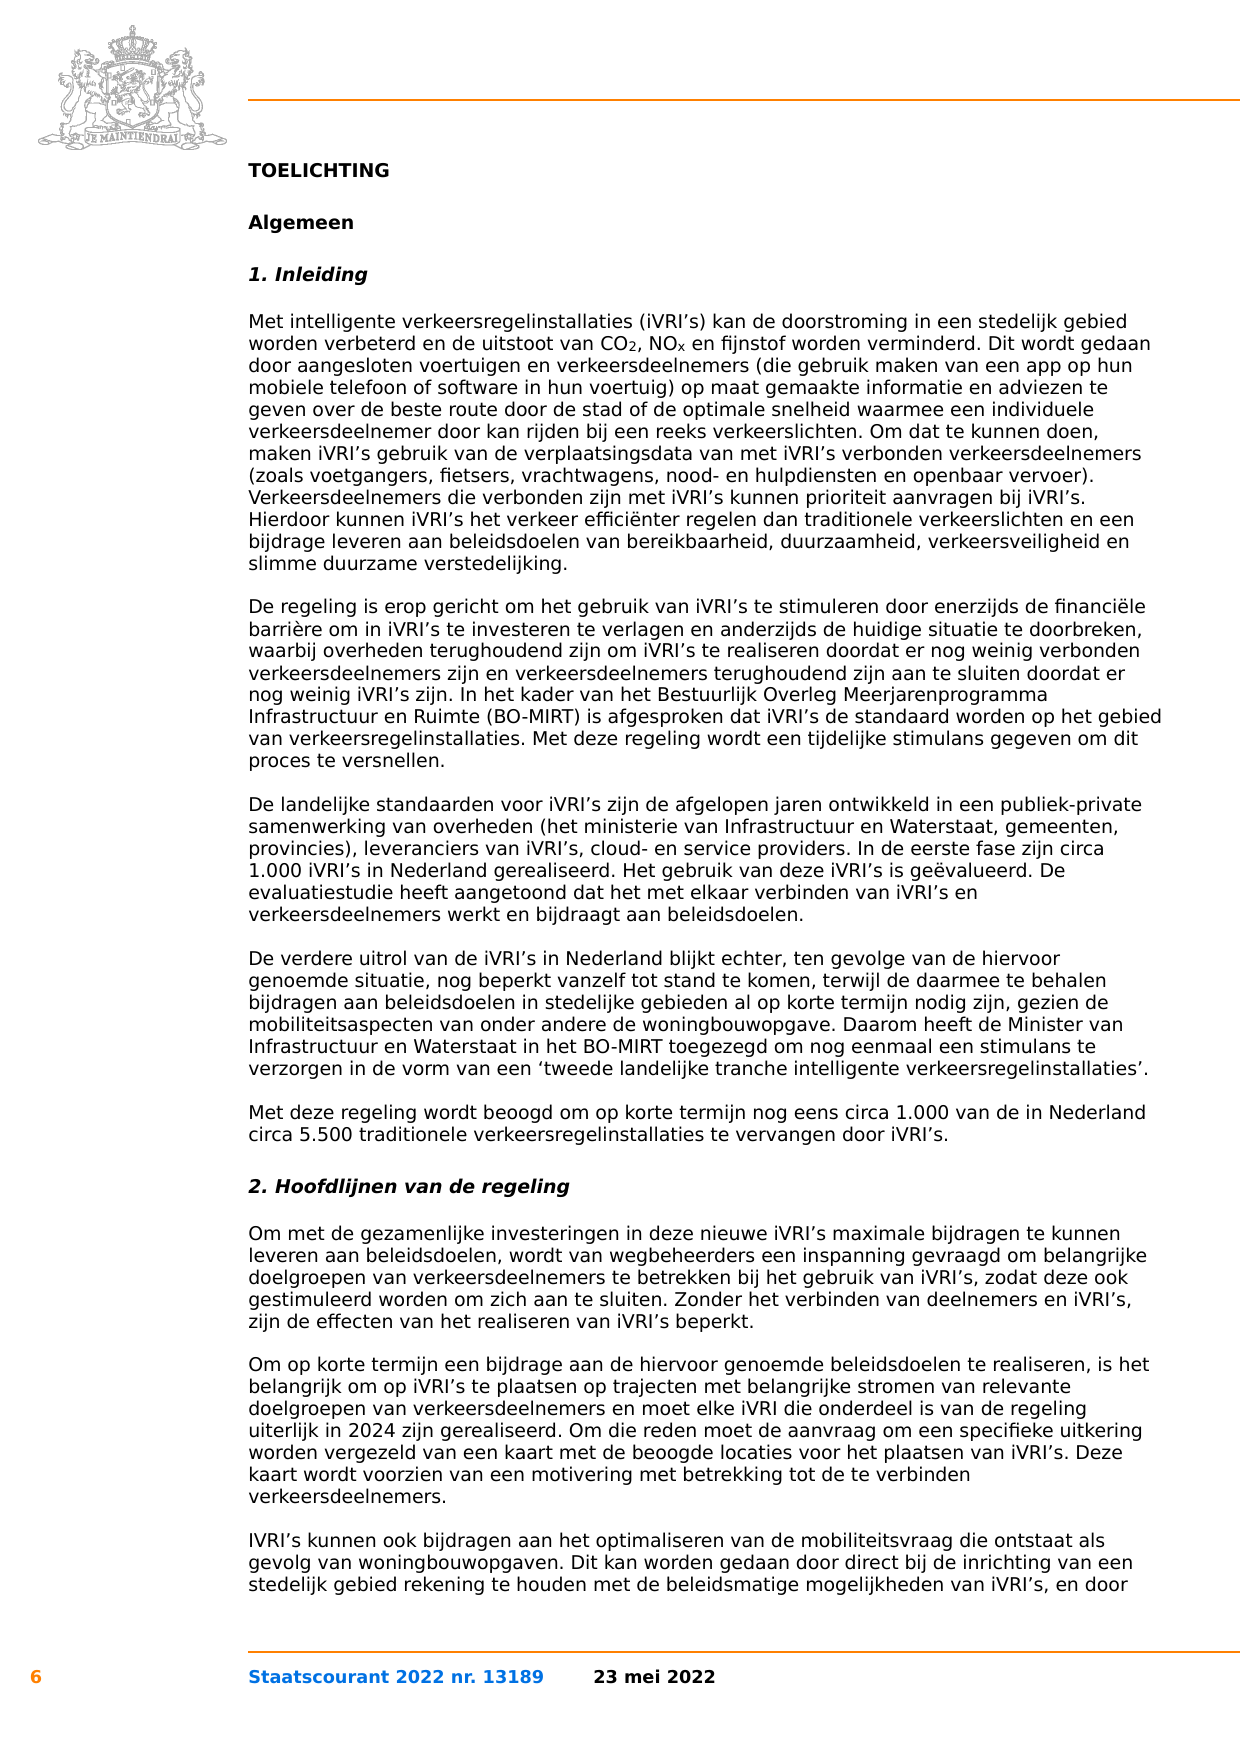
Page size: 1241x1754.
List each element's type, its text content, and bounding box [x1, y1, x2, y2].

text De regeling is erop gericht om het gebruik van iVRI’s te stimuleren door enerzijds de financiële barrière om in iVRI’s te investeren te verlagen en anderzijds de huidige situatie te doorbreken, waarbij overheden terughoudend zijn om iVRI’s te realiseren doordat er nog weinig verbonden verkeersdeelnemers zijn en verkeersdeelnemers terughoudend zijn aan te sluiten doordat er nog weinig iVRI’s zijn. In het kader van het Bestuurlijk Overleg Meerjarenprogramma Infrastructuur en Ruimte (BO-MIRT) is afgesproken dat iVRI’s de standaard worden op het gebied van verkeersregelinstallaties. Met deze regeling wordt een tijdelijke stimulans gegeven om dit proces te versnellen. [248, 596, 1163, 772]
picture [38, 25, 227, 150]
text Om met de gezamenlijke investeringen in deze nieuwe iVRI’s maximale bijdragen te kunnen leveren aan beleidsdoelen, wordt van wegbeheerders een inspanning gevraagd om belangrijke doelgroepen van verkeersdeelnemers te betrekken bij het gebruik van iVRI’s, zodat deze ook gestimuleerd worden om zich aan te sluiten. Zonder het verbinden van deelnemers en iVRI’s, zijn de effecten van het realiseren van iVRI’s beperkt. [248, 1223, 1163, 1332]
text Met deze regeling wordt beoogd om op korte termijn nog eens circa 1.000 van de in Nederland circa 5.500 traditionele verkeersregelinstallaties te vervangen door iVRI’s. [248, 1102, 1163, 1146]
subtitle 2. Hoofdlijnen van de regeling [248, 1176, 1163, 1198]
text Met intelligente verkeersregelinstallaties (iVRI’s) kan de doorstroming in een stedelijk gebied worden verbeterd en de uitstoot van CO2, NOx en fijnstof worden verminderd. Dit wordt gedaan door aangesloten voertuigen en verkeersdeelnemers (die gebruik maken van een app op hun mobiele telefoon of software in hun voertuig) op maat gemaakte informatie en adviezen te geven over de beste route door de stad of de optimale snelheid waarmee een individuele verkeersdeelnemer door kan rijden bij een reeks verkeerslichten. Om dat te kunnen doen, maken iVRI’s gebruik van de verplaatsingsdata van met iVRI’s verbonden verkeersdeelnemers (zoals voetgangers, fietsers, vrachtwagens, nood- en hulpdiensten en openbaar vervoer). Verkeersdeelnemers die verbonden zijn met iVRI’s kunnen prioriteit aanvragen bij iVRI’s. Hierdoor kunnen iVRI’s het verkeer efficiënter regelen dan traditionele verkeerslichten en een bijdrage leveren aan beleidsdoelen van bereikbaarheid, duurzaamheid, verkeersveiligheid en slimme duurzame verstedelijking. [248, 311, 1163, 574]
subtitle TOELICHTING [248, 160, 1163, 182]
text De verdere uitrol van de iVRI’s in Nederland blijkt echter, ten gevolge van de hiervoor genoemde situatie, nog beperkt vanzelf tot stand te komen, terwijl de daarmee te behalen bijdragen aan beleidsdoelen in stedelijke gebieden al op korte termijn nodig zijn, gezien de mobiliteitsaspecten van onder andere de woningbouwopgave. Daarom heeft de Minister van Infrastructuur en Waterstaat in het BO-MIRT toegezegd om nog eenmaal een stimulans te verzorgen in de vorm van een ‘tweede landelijke tranche intelligente verkeersregelinstallaties’. [248, 948, 1163, 1080]
subtitle 1. Inleiding [248, 264, 1163, 286]
subtitle Algemeen [248, 212, 1163, 234]
text De landelijke standaarden voor iVRI’s zijn de afgelopen jaren ontwikkeld in een publiek-private samenwerking van overheden (het ministerie van Infrastructuur en Waterstaat, gemeenten, provincies), leveranciers van iVRI’s, cloud- en service providers. In de eerste fase zijn circa 1.000 iVRI’s in Nederland gerealiseerd. Het gebruik van deze iVRI’s is geëvalueerd. De evaluatiestudie heeft aangetoond dat het met elkaar verbinden van iVRI’s en verkeersdeelnemers werkt en bijdraagt aan beleidsdoelen. [248, 794, 1163, 926]
text Om op korte termijn een bijdrage aan de hiervoor genoemde beleidsdoelen te realiseren, is het belangrijk om op iVRI’s te plaatsen op trajecten met belangrijke stromen van relevante doelgroepen van verkeersdeelnemers en moet elke iVRI die onderdeel is van de regeling uiterlijk in 2024 zijn gerealiseerd. Om die reden moet de aanvraag om een specifieke uitkering worden vergezeld van een kaart met de beoogde locaties voor het plaatsen van iVRI’s. Deze kaart wordt voorzien van een motivering met betrekking tot de te verbinden verkeersdeelnemers. [248, 1354, 1163, 1508]
text IVRI’s kunnen ook bijdragen aan het optimaliseren van de mobiliteitsvraag die ontstaat als gevolg van woningbouwopgaven. Dit kan worden gedaan door direct bij de inrichting van een stedelijk gebied rekening te houden met de beleidsmatige mogelijkheden van iVRI’s, en door [248, 1530, 1163, 1596]
